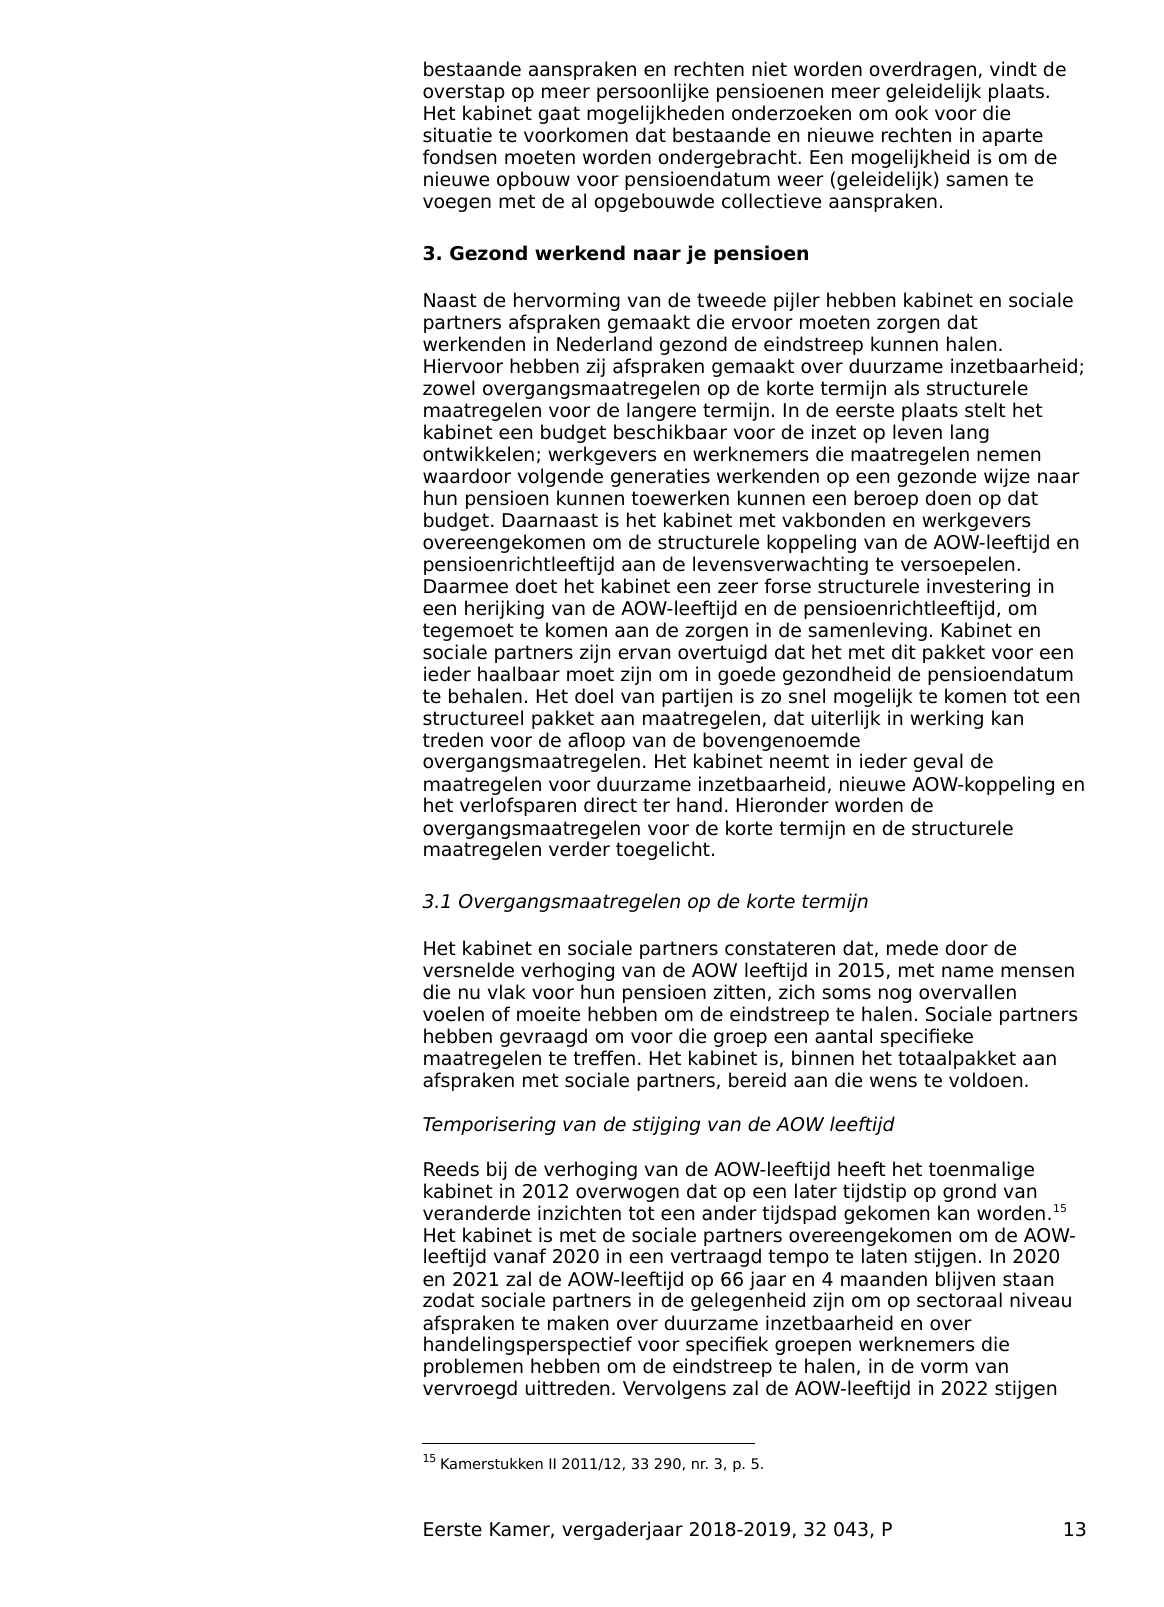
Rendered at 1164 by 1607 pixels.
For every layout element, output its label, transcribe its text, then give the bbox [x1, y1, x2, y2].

text Het kabinet en sociale partners constateren dat, mede door de versnelde verhoging van de AOW leeftijd in 2015, met name mensen die nu vlak voor hun pensioen zitten, zich soms nog overvallen voelen of moeite hebben om de eindstreep te halen. Sociale partners hebben gevraagd om voor die groep een aantal specifieke maatregelen te treffen. Het kabinet is, binnen het totaalpakket aan afspraken met sociale partners, bereid aan die wens te voldoen. [422, 938, 1087, 1092]
subtitle 3.1 Overgangsmaatregelen op de korte termijn [422, 891, 1087, 913]
subtitle Temporisering van de stijging van de AOW leeftijd [422, 1114, 1087, 1136]
text Kamerstukken II 2011/12, 33 290, nr. 3, p. 5. [422, 1452, 1087, 1474]
subtitle 3. Gezond werkend naar je pensioen [422, 243, 1087, 265]
text Reeds bij de verhoging van de AOW-leeftijd heeft het toenmalige kabinet in 2012 overwogen dat op een later tijdstip op grond van veranderde inzichten tot een ander tijdspad gekomen kan worden. Het kabinet is met de sociale partners overeengekomen om de AOW-leeftijd vanaf 2020 in een vertraagd tempo te laten stijgen. In 2020 en 2021 zal de AOW-leeftijd op 66 jaar en 4 maanden blijven staan zodat sociale partners in de gelegenheid zijn om op sectoraal niveau afspraken te maken over duurzame inzetbaarheid en over handelingsperspectief voor specifiek groepen werknemers die problemen hebben om de eindstreep te halen, in de vorm van vervroegd uittreden. Vervolgens zal de AOW-leeftijd in 2022 stijgen [422, 1158, 1087, 1400]
text Naast de hervorming van de tweede pijler hebben kabinet en sociale partners afspraken gemaakt die ervoor moeten zorgen dat werkenden in Nederland gezond de eindstreep kunnen halen. Hiervoor hebben zij afspraken gemaakt over duurzame inzetbaarheid; zowel overgangsmaatregelen op de korte termijn als structurele maatregelen voor de langere termijn. In de eerste plaats stelt het kabinet een budget beschikbaar voor de inzet op leven lang ontwikkelen; werkgevers en werknemers die maatregelen nemen waardoor volgende generaties werkenden op een gezonde wijze naar hun pensioen kunnen toewerken kunnen een beroep doen op dat budget. Daarnaast is het kabinet met vakbonden en werkgevers overeengekomen om de structurele koppeling van de AOW-leeftijd en pensioenrichtleeftijd aan de levensverwachting te versoepelen. Daarmee doet het kabinet een zeer forse structurele investering in een herijking van de AOW-leeftijd en de pensioenrichtleeftijd, om tegemoet te komen aan de zorgen in de samenleving. Kabinet en sociale partners zijn ervan overtuigd dat het met dit pakket voor een ieder haalbaar moet zijn om in goede gezondheid de pensioendatum te behalen. Het doel van partijen is zo snel mogelijk te komen tot een structureel pakket aan maatregelen, dat uiterlijk in werking kan treden voor de afloop van de bovengenoemde overgangsmaatregelen. Het kabinet neemt in ieder geval de maatregelen voor duurzame inzetbaarheid, nieuwe AOW-koppeling en het verlofsparen direct ter hand. Hieronder worden de overgangsmaatregelen voor de korte termijn en de structurele maatregelen verder toegelicht. [422, 290, 1087, 861]
text bestaande aanspraken en rechten niet worden overdragen, vindt de overstap op meer persoonlijke pensioenen meer geleidelijk plaats. Het kabinet gaat mogelijkheden onderzoeken om ook voor die situatie te voorkomen dat bestaande en nieuwe rechten in aparte fondsen moeten worden ondergebracht. Een mogelijkheid is om de nieuwe opbouw voor pensioendatum weer (geleidelijk) samen te voegen met de al opgebouwde collectieve aanspraken. [422, 59, 1087, 213]
